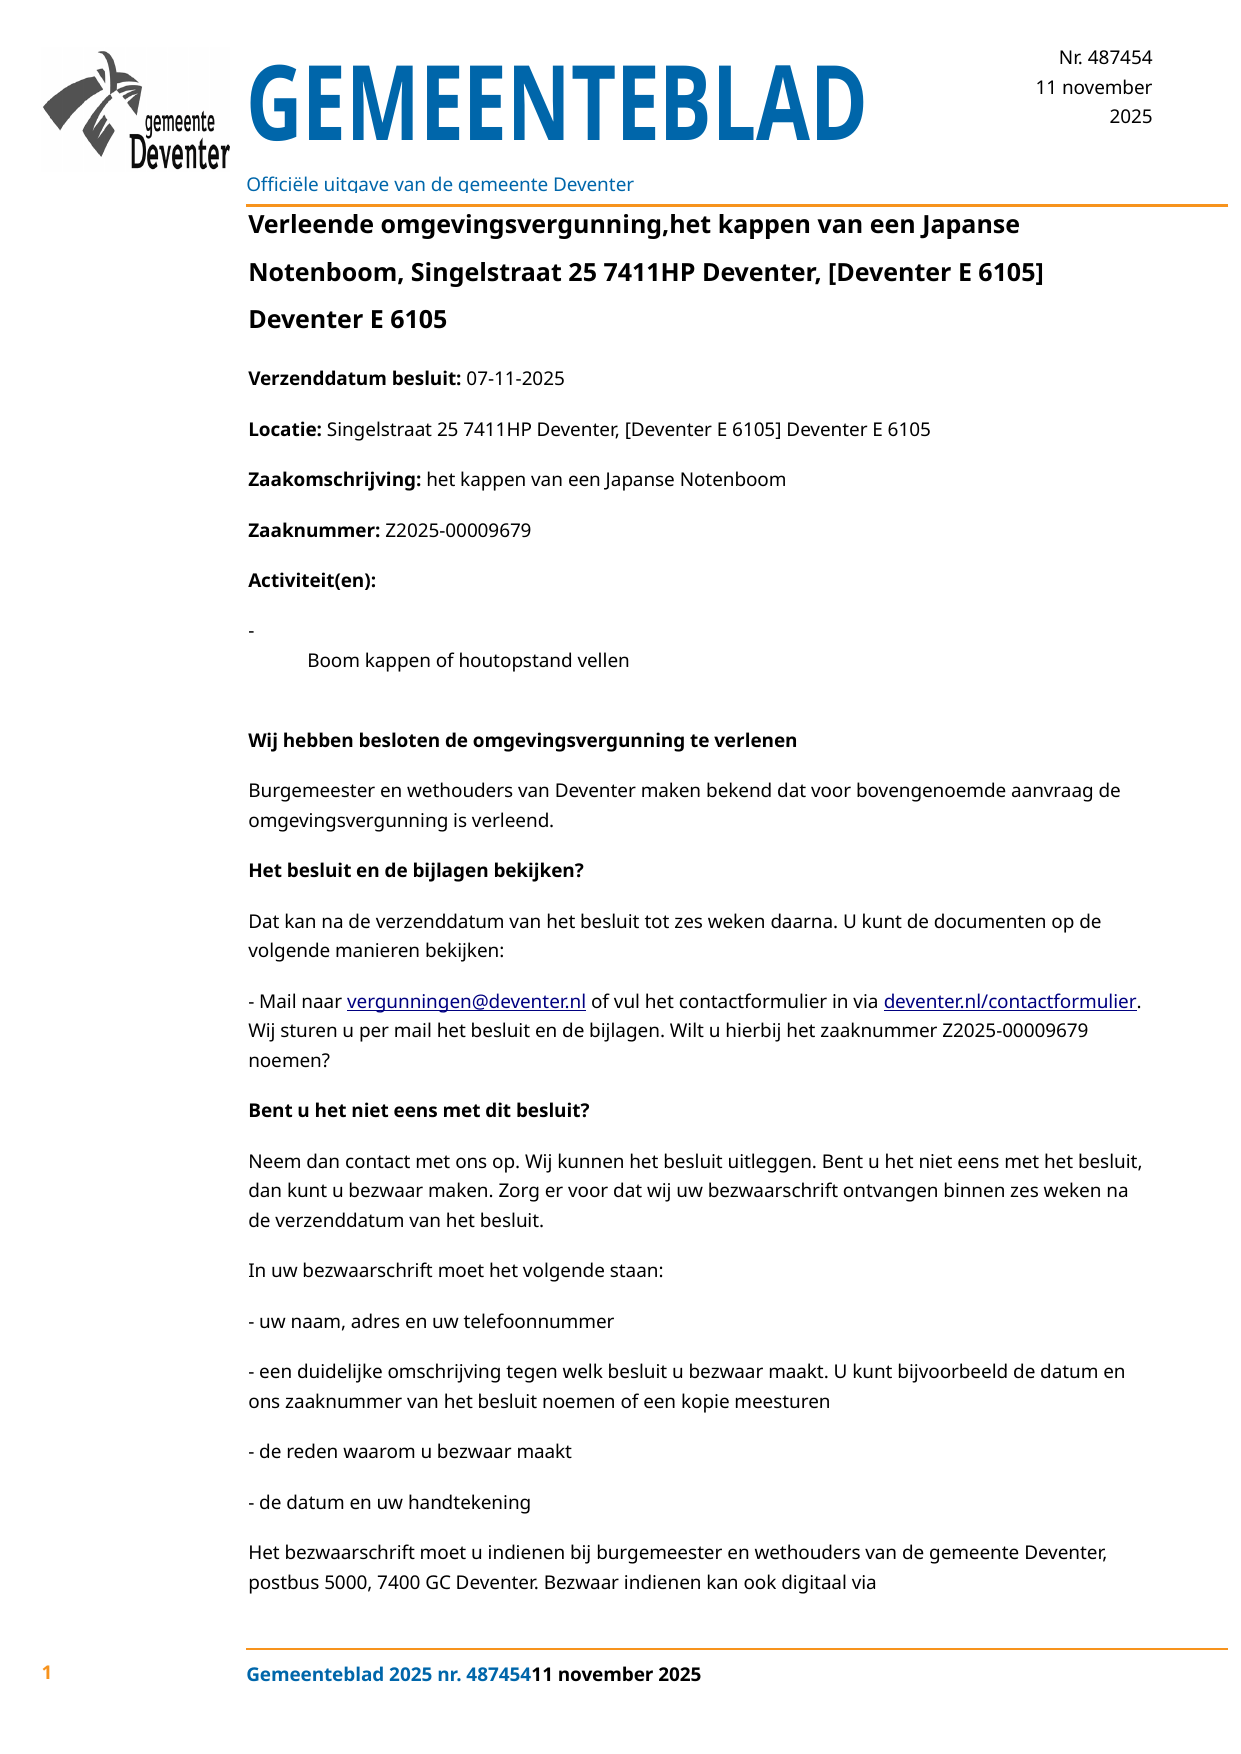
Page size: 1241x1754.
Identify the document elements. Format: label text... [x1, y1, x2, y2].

text Verzenddatum besluit: 07-11-2025 [248, 366, 1152, 391]
text In uw bezwaarschrift moet het volgende staan: [248, 1258, 1152, 1283]
text Neem dan contact met ons op. Wij kunnen het besluit uitleggen. Bent u het niet eens met het besluit, dan kunt u bezwaar maken. Zorg er voor dat wij uw bezwaarschrift ontvangen binnen zes weken na de verzenddatum van het besluit. [248, 1148, 1152, 1233]
text - de datum en uw handtekening [248, 1489, 1152, 1514]
text Zaaknummer: Z2025-00009679 [248, 517, 1152, 542]
text Het bezwaarschrift moet u indienen bij burgemeester en wethouders van de gemeente Deventer, postbus 5000, 7400 GC Deventer. Bezwaar indienen kan ook digitaal via [248, 1539, 1152, 1594]
text - een duidelijke omschrijving tegen welk besluit u bezwaar maakt. U kunt bijvoorbeeld de datum en ons zaaknummer van het besluit noemen of een kopie meesturen [248, 1358, 1152, 1414]
text Bent u het niet eens met dit besluit? [248, 1098, 1152, 1123]
text Wij hebben besloten de omgevingsvergunning te verlenen [248, 727, 1152, 753]
text Zaakomschrijving: het kappen van een Japanse Notenboom [248, 466, 1152, 492]
text Het besluit en de bijlagen bekijken? [248, 858, 1152, 883]
text Activiteit(en): [248, 567, 1152, 593]
text Burgemeester en wethouders van Deventer maken bekend dat voor bovengenoemde aanvraag de omgevingsvergunning is verleend. [248, 778, 1152, 833]
text - uw naam, adres en uw telefoonnummer [248, 1308, 1152, 1334]
text Dat kan na de verzenddatum van het besluit tot zes weken daarna. U kunt de documenten op de volgende manieren bekijken: [248, 908, 1152, 963]
text - de reden waarom u bezwaar maakt [248, 1438, 1152, 1464]
text - Mail naar vergunningen@deventer.nl of vul het contactformulier in via deventer.nl/contactformulier. Wij sturen u per mail het besluit en de bijlagen. Wilt u hierbij het zaaknummer Z2025-00009679 noemen? [248, 988, 1152, 1073]
text Locatie: Singelstraat 25 7411HP Deventer, [Deventer E 6105] Deventer E 6105 [248, 416, 1152, 442]
list Boom kappen of houtopstand vellen [248, 647, 1152, 673]
picture [41, 47, 231, 172]
text Verleende omgevingsvergunning,het kappen van een Japanse Notenboom, Singelstraat 25 7411HP Deventer, [Deventer E 6105] Deventer E 6105 [248, 207, 1152, 336]
